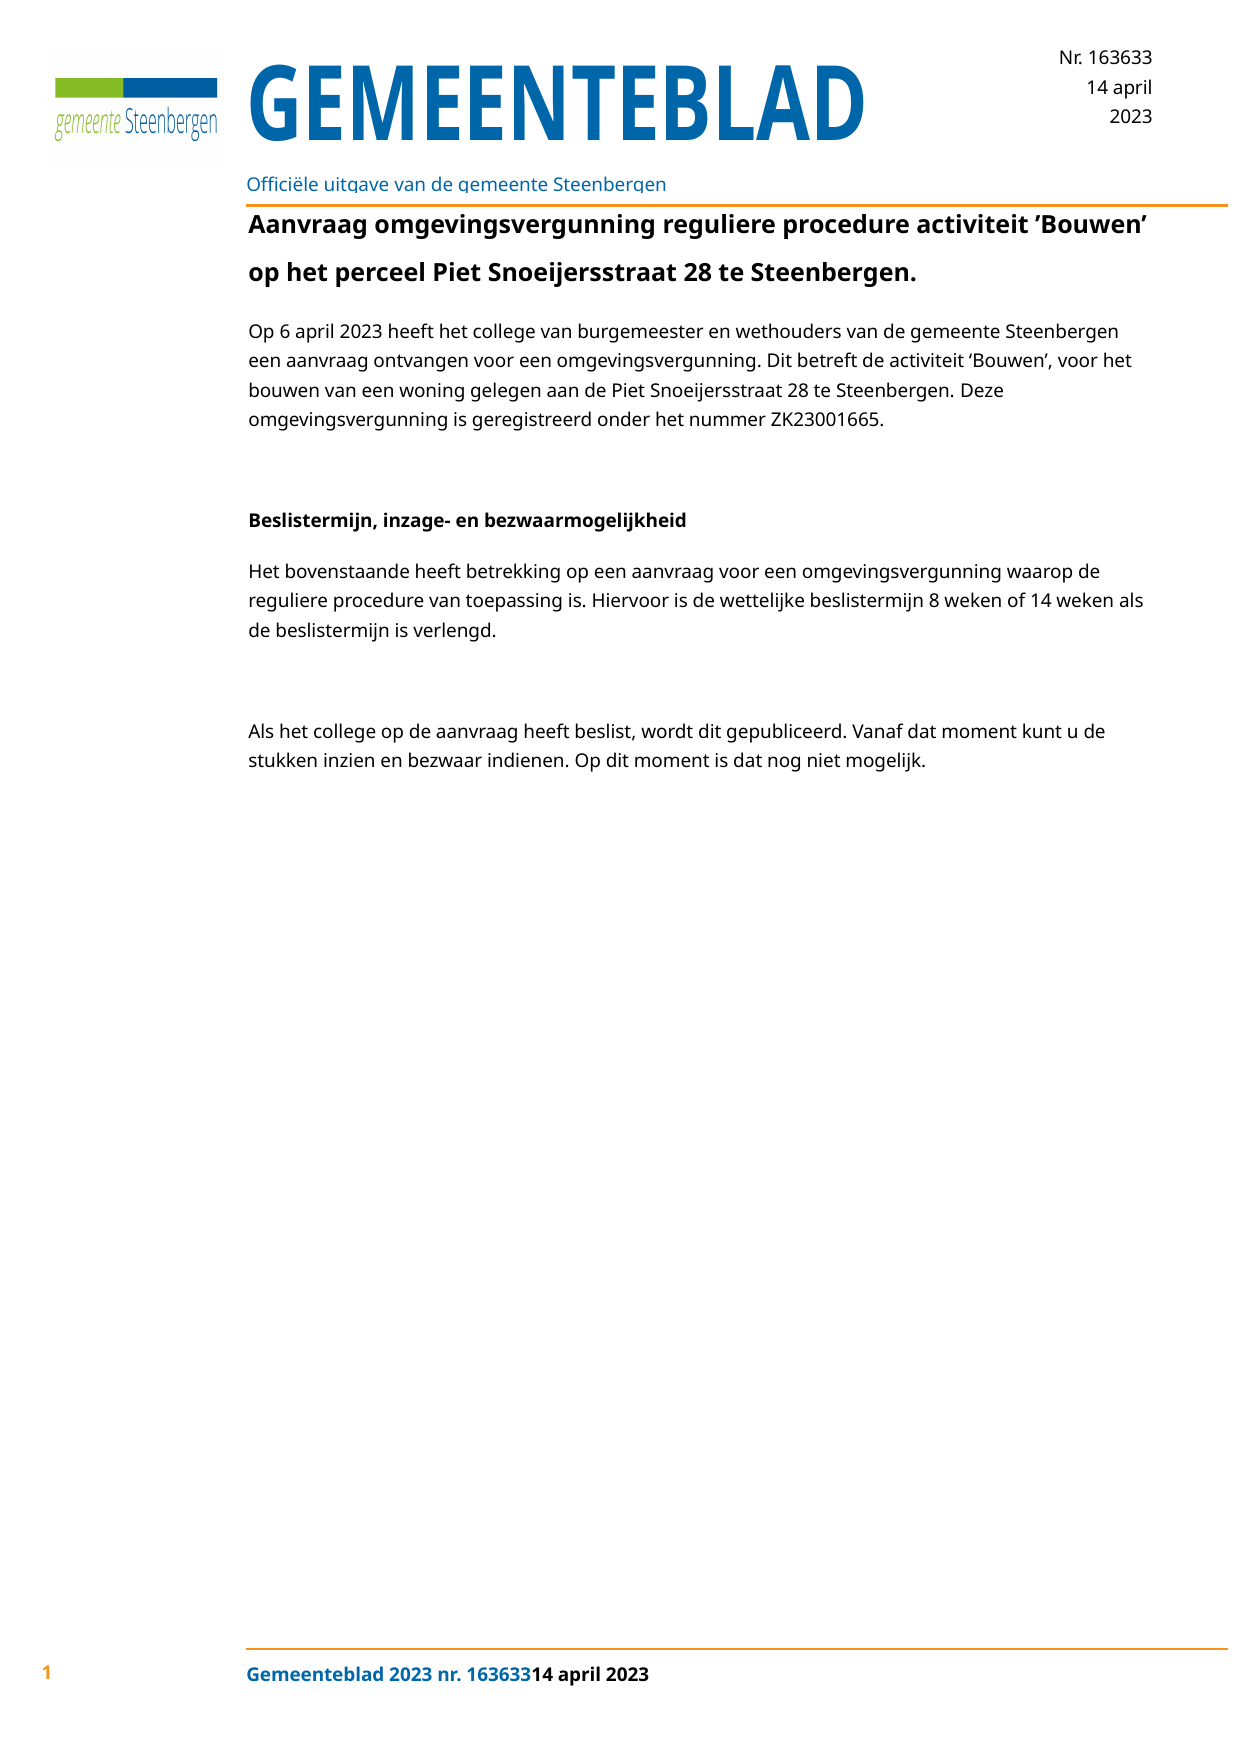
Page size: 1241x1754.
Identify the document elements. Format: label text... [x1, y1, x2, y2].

text Als het college op de aanvraag heeft beslist, wordt dit gepubliceerd. Vanaf dat moment kunt u de stukken inzien en bezwaar indienen. Op dit moment is dat nog niet mogelijk. [248, 718, 1152, 773]
text Beslistermijn, inzage- en bezwaarmogelijkheid [248, 507, 1152, 533]
picture [41, 47, 231, 172]
text Op 6 april 2023 heeft het college van burgemeester en wethouders van de gemeente Steenbergen een aanvraag ontvangen voor een omgevingsvergunning. Dit betreft de activiteit ‘Bouwen’, voor het bouwen van een woning gelegen aan de Piet Snoeijersstraat 28 te Steenbergen. Deze omgevingsvergunning is geregistreerd onder het nummer ZK23001665. [248, 318, 1152, 432]
text Het bovenstaande heeft betrekking op een aanvraag voor een omgevingsvergunning waarop de reguliere procedure van toepassing is. Hiervoor is de wettelijke beslistermijn 8 weken of 14 weken als de beslistermijn is verlengd. [248, 558, 1152, 643]
text Aanvraag omgevingsvergunning reguliere procedure activiteit ’Bouwen’ op het perceel Piet Snoeijersstraat 28 te Steenbergen. [248, 207, 1152, 288]
